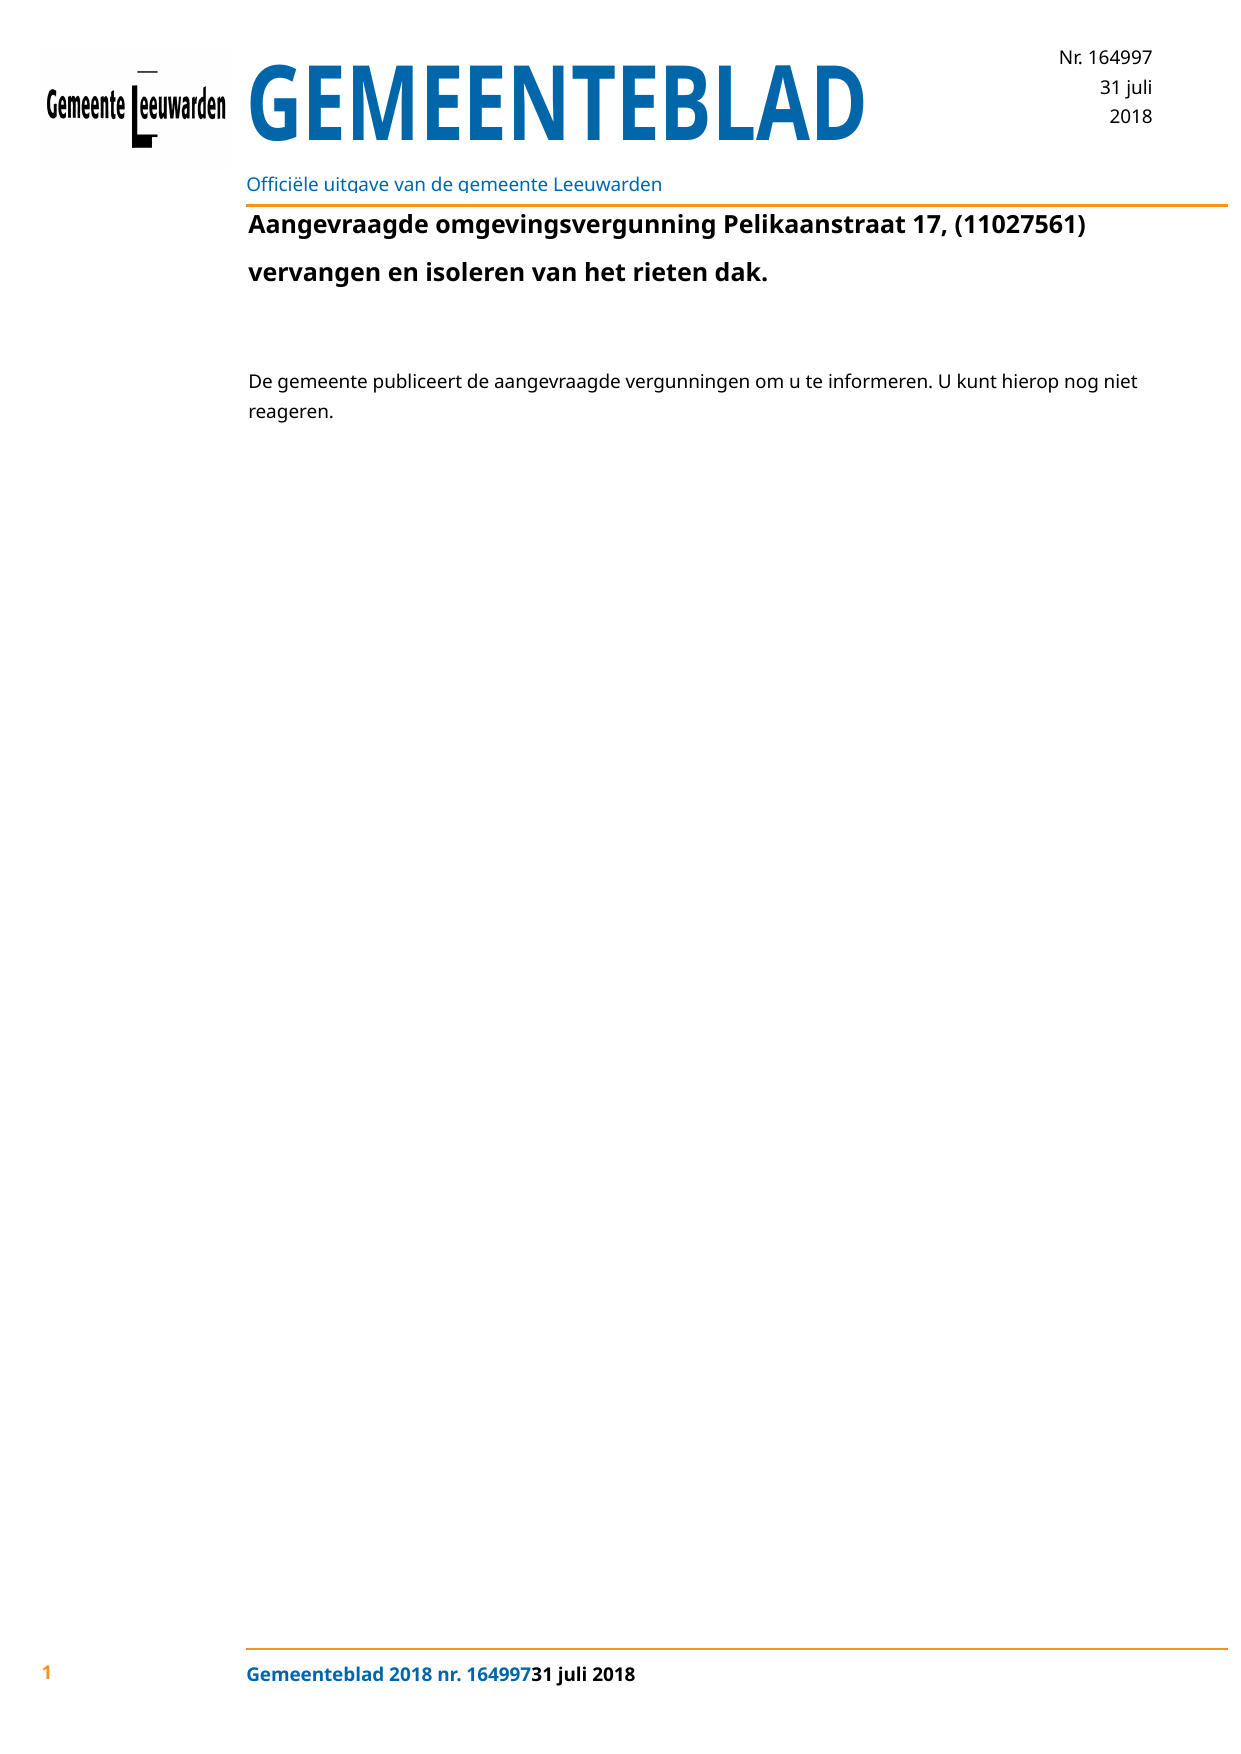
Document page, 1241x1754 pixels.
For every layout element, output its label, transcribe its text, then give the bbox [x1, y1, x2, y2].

picture [41, 47, 231, 172]
text Aangevraagde omgevingsvergunning Pelikaanstraat 17, (11027561) vervangen en isoleren van het rieten dak. [248, 207, 1152, 288]
text De gemeente publiceert de aangevraagde vergunningen om u te informeren. U kunt hierop nog niet reageren. [248, 368, 1152, 424]
